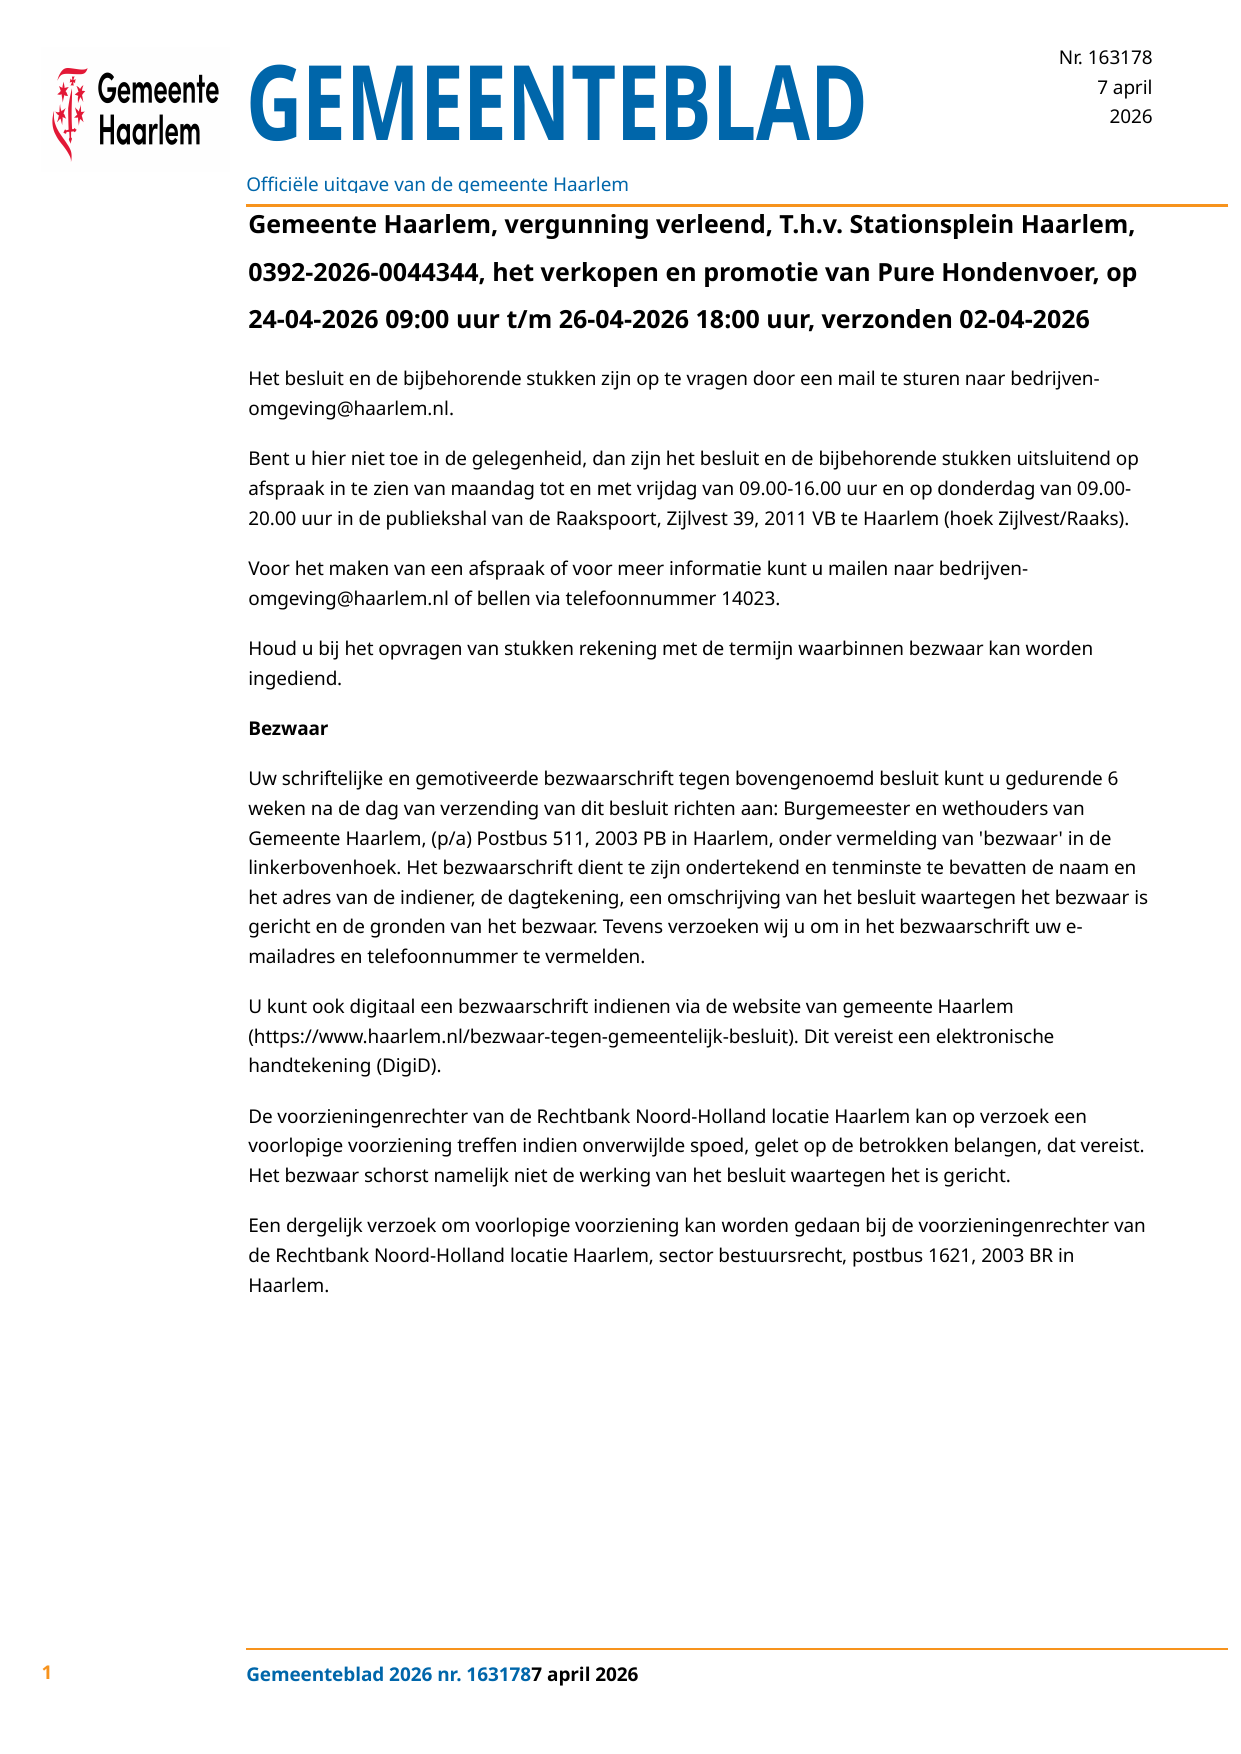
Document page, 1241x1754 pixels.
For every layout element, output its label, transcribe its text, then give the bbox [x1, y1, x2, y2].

text Houd u bij het opvragen van stukken rekening met de termijn waarbinnen bezwaar kan worden ingediend. [248, 635, 1152, 690]
text De voorzieningenrechter van de Rechtbank Noord-Holland locatie Haarlem kan op verzoek een voorlopige voorziening treffen indien onverwijlde spoed, gelet op de betrokken belangen, dat vereist. Het bezwaar schorst namelijk niet de werking van het besluit waartegen het is gericht. [248, 1103, 1152, 1188]
picture [41, 47, 231, 172]
text Gemeente Haarlem, vergunning verleend, T.h.v. Stationsplein Haarlem, 0392-2026-0044344, het verkopen en promotie van Pure Hondenvoer, op 24-04-2026 09:00 uur t/m 26-04-2026 18:00 uur, verzonden 02-04-2026 [248, 207, 1152, 336]
text Het besluit en de bijbehorende stukken zijn op te vragen door een mail te sturen naar bedrijven-omgeving@haarlem.nl. [248, 366, 1152, 421]
text Bezwaar [248, 715, 1152, 741]
text Uw schriftelijke en gemotiveerde bezwaarschrift tegen bovengenoemd besluit kunt u gedurende 6 weken na de dag van verzending van dit besluit richten aan: Burgemeester en wethouders van Gemeente Haarlem, (p/a) Postbus 511, 2003 PB in Haarlem, onder vermelding van 'bezwaar' in de linkerbovenhoek. Het bezwaarschrift dient te zijn ondertekend en tenminste te bevatten de naam en het adres van de indiener, de dagtekening, een omschrijving van het besluit waartegen het bezwaar is gericht en de gronden van het bezwaar. Tevens verzoeken wij u om in het bezwaarschrift uw e-mailadres en telefoonnummer te vermelden. [248, 766, 1152, 969]
text Bent u hier niet toe in de gelegenheid, dan zijn het besluit en de bijbehorende stukken uitsluitend op afspraak in te zien van maandag tot en met vrijdag van 09.00-16.00 uur en op donderdag van 09.00-20.00 uur in de publiekshal van de Raakspoort, Zijlvest 39, 2011 VB te Haarlem (hoek Zijlvest/Raaks). [248, 446, 1152, 530]
text U kunt ook digitaal een bezwaarschrift indienen via de website van gemeente Haarlem (https://www.haarlem.nl/bezwaar-tegen-gemeentelijk-besluit). Dit vereist een elektronische handtekening (DigiD). [248, 993, 1152, 1078]
text Voor het maken van een afspraak of voor meer informatie kunt u mailen naar bedrijven-omgeving@haarlem.nl of bellen via telefoonnummer 14023. [248, 555, 1152, 610]
text Een dergelijk verzoek om voorlopige voorziening kan worden gedaan bij de voorzieningenrechter van de Rechtbank Noord-Holland locatie Haarlem, sector bestuursrecht, postbus 1621, 2003 BR in Haarlem. [248, 1213, 1152, 1297]
